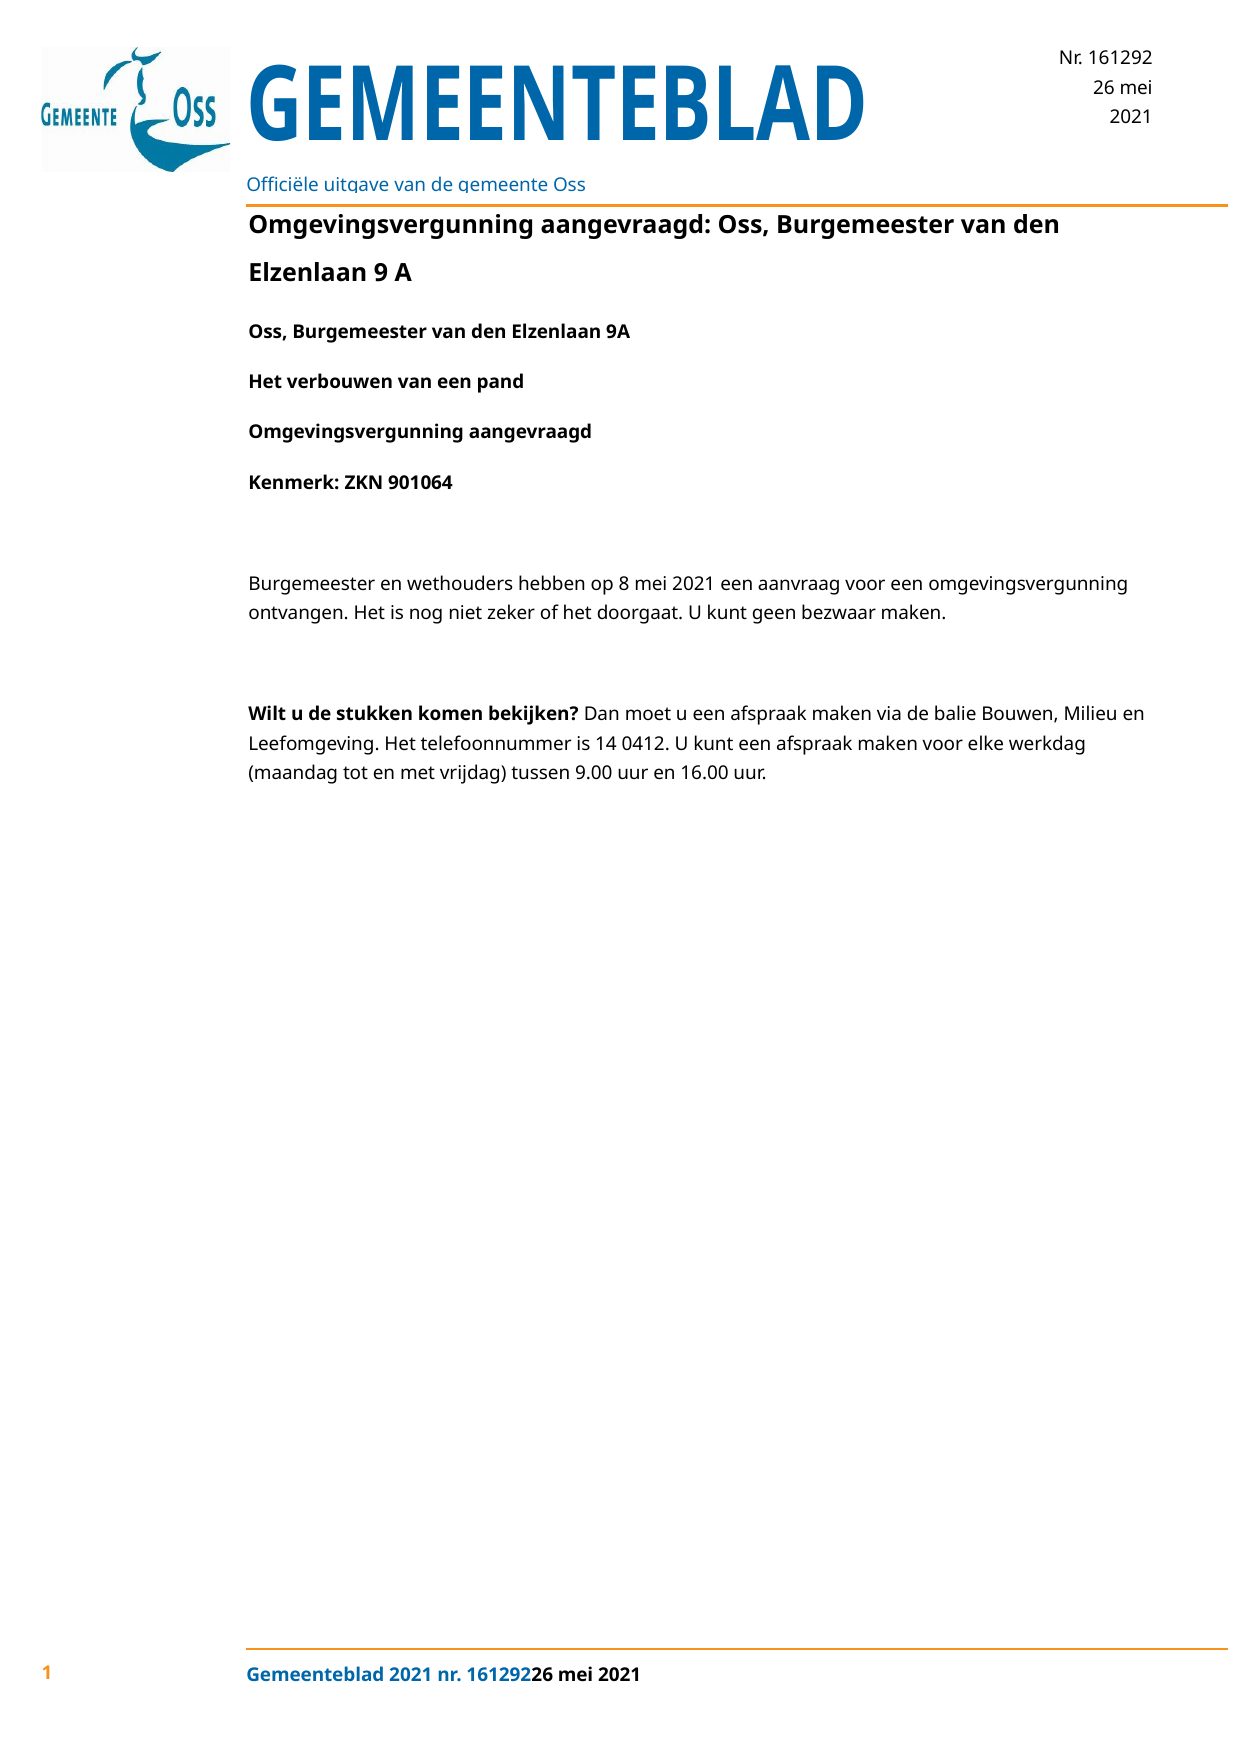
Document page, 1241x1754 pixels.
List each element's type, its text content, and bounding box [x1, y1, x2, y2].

text Kenmerk: ZKN 901064 [248, 469, 1152, 495]
picture [41, 47, 231, 172]
text Wilt u de stukken komen bekijken? Dan moet u een afspraak maken via de balie Bouwen, Milieu en Leefomgeving. Het telefoonnummer is 14 0412. U kunt een afspraak maken voor elke werkdag (maandag tot en met vrijdag) tussen 9.00 uur en 16.00 uur. [248, 700, 1152, 785]
text Oss, Burgemeester van den Elzenlaan 9A [248, 318, 1152, 344]
text Burgemeester en wethouders hebben op 8 mei 2021 een aanvraag voor een omgevingsvergunning ontvangen. Het is nog niet zeker of het doorgaat. U kunt geen bezwaar maken. [248, 570, 1152, 625]
text Omgevingsvergunning aangevraagd [248, 419, 1152, 444]
text Het verbouwen van een pand [248, 368, 1152, 394]
text Omgevingsvergunning aangevraagd: Oss, Burgemeester van den Elzenlaan 9 A [248, 207, 1152, 288]
